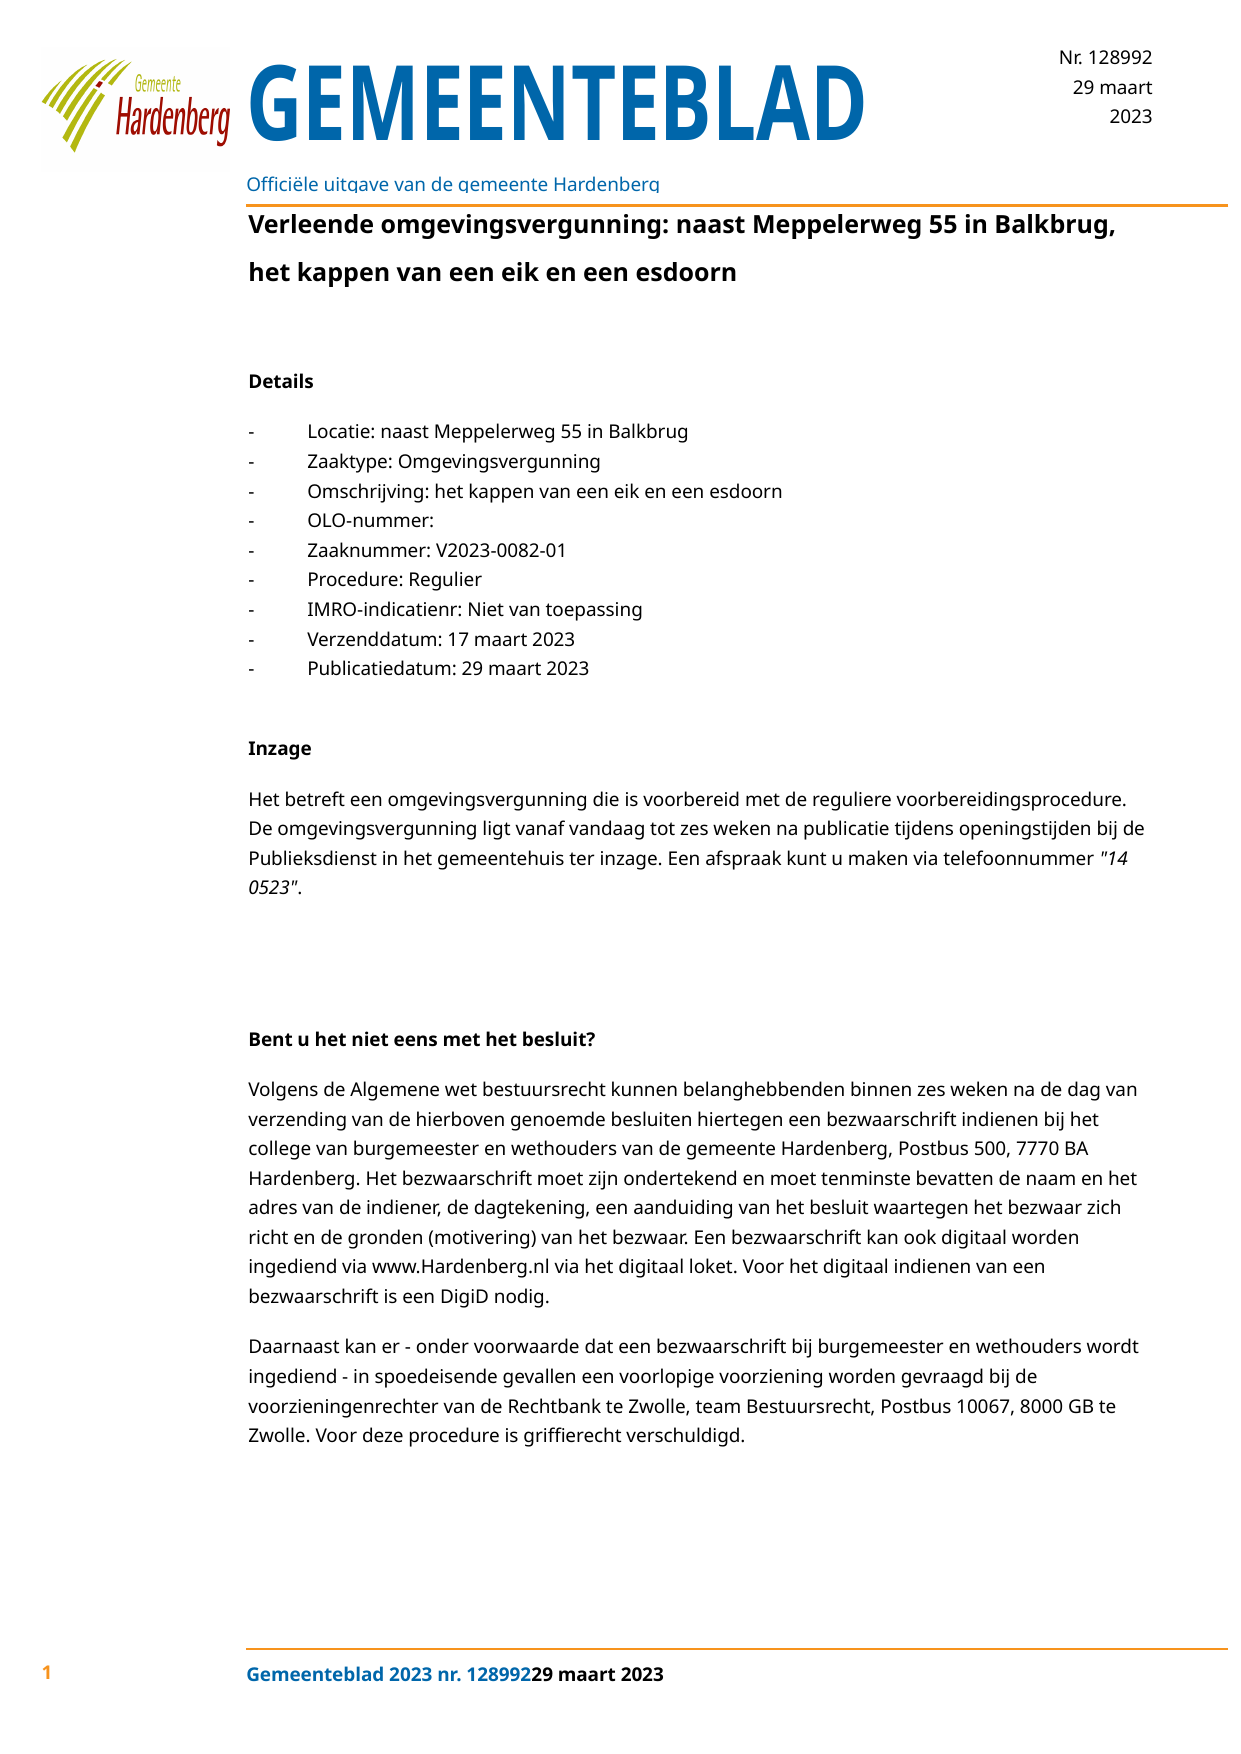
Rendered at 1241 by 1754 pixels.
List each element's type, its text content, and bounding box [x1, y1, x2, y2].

text Details [248, 368, 1152, 394]
text Volgens de Algemene wet bestuursrecht kunnen belanghebbenden binnen zes weken na de dag van verzending van de hierboven genoemde besluiten hiertegen een bezwaarschrift indienen bij het college van burgemeester en wethouders van de gemeente Hardenberg, Postbus 500, 7770 BA Hardenberg. Het bezwaarschrift moet zijn ondertekend en moet tenminste bevatten de naam en het adres van de indiener, de dagtekening, een aanduiding van het besluit waartegen het bezwaar zich richt en de gronden (motivering) van het bezwaar. Een bezwaarschrift kan ook digitaal worden ingediend via www.Hardenberg.nl via het digitaal loket. Voor het digitaal indienen van een bezwaarschrift is een DigiD nodig. [248, 1076, 1152, 1309]
text Het betreft een omgevingsvergunning die is voorbereid met de reguliere voorbereidingsprocedure. De omgevingsvergunning ligt vanaf vandaag tot zes weken na publicatie tijdens openingstijden bij de Publieksdienst in het gemeentehuis ter inzage. Een afspraak kunt u maken via telefoonnummer "14 0523". [248, 786, 1152, 900]
list Verzenddatum: 17 maart 2023 [248, 626, 1152, 652]
list Zaaktype: Omgevingsvergunning [248, 448, 1152, 474]
text Verleende omgevingsvergunning: naast Meppelerweg 55 in Balkbrug, het kappen van een eik en een esdoorn [248, 207, 1152, 288]
list Publicatiedatum: 29 maart 2023 [248, 655, 1152, 681]
text Daarnaast kan er - onder voorwaarde dat een bezwaarschrift bij burgemeester en wethouders wordt ingediend - in spoedeisende gevallen een voorlopige voorziening worden gevraagd bij de voorzieningenrechter van de Rechtbank te Zwolle, team Bestuursrecht, Postbus 10067, 8000 GB te Zwolle. Voor deze procedure is griffierecht verschuldigd. [248, 1334, 1152, 1448]
list Procedure: Regulier [248, 567, 1152, 592]
list Zaaknummer: V2023-0082-01 [248, 537, 1152, 563]
list Locatie: naast Meppelerweg 55 in Balkbrug [248, 419, 1152, 444]
text Bent u het niet eens met het besluit? [248, 1026, 1152, 1052]
list IMRO-indicatienr: Niet van toepassing [248, 596, 1152, 622]
list OLO-nummer: [248, 507, 1152, 533]
picture [41, 47, 231, 172]
text Inzage [248, 735, 1152, 761]
list Omschrijving: het kappen van een eik en een esdoorn [248, 478, 1152, 504]
